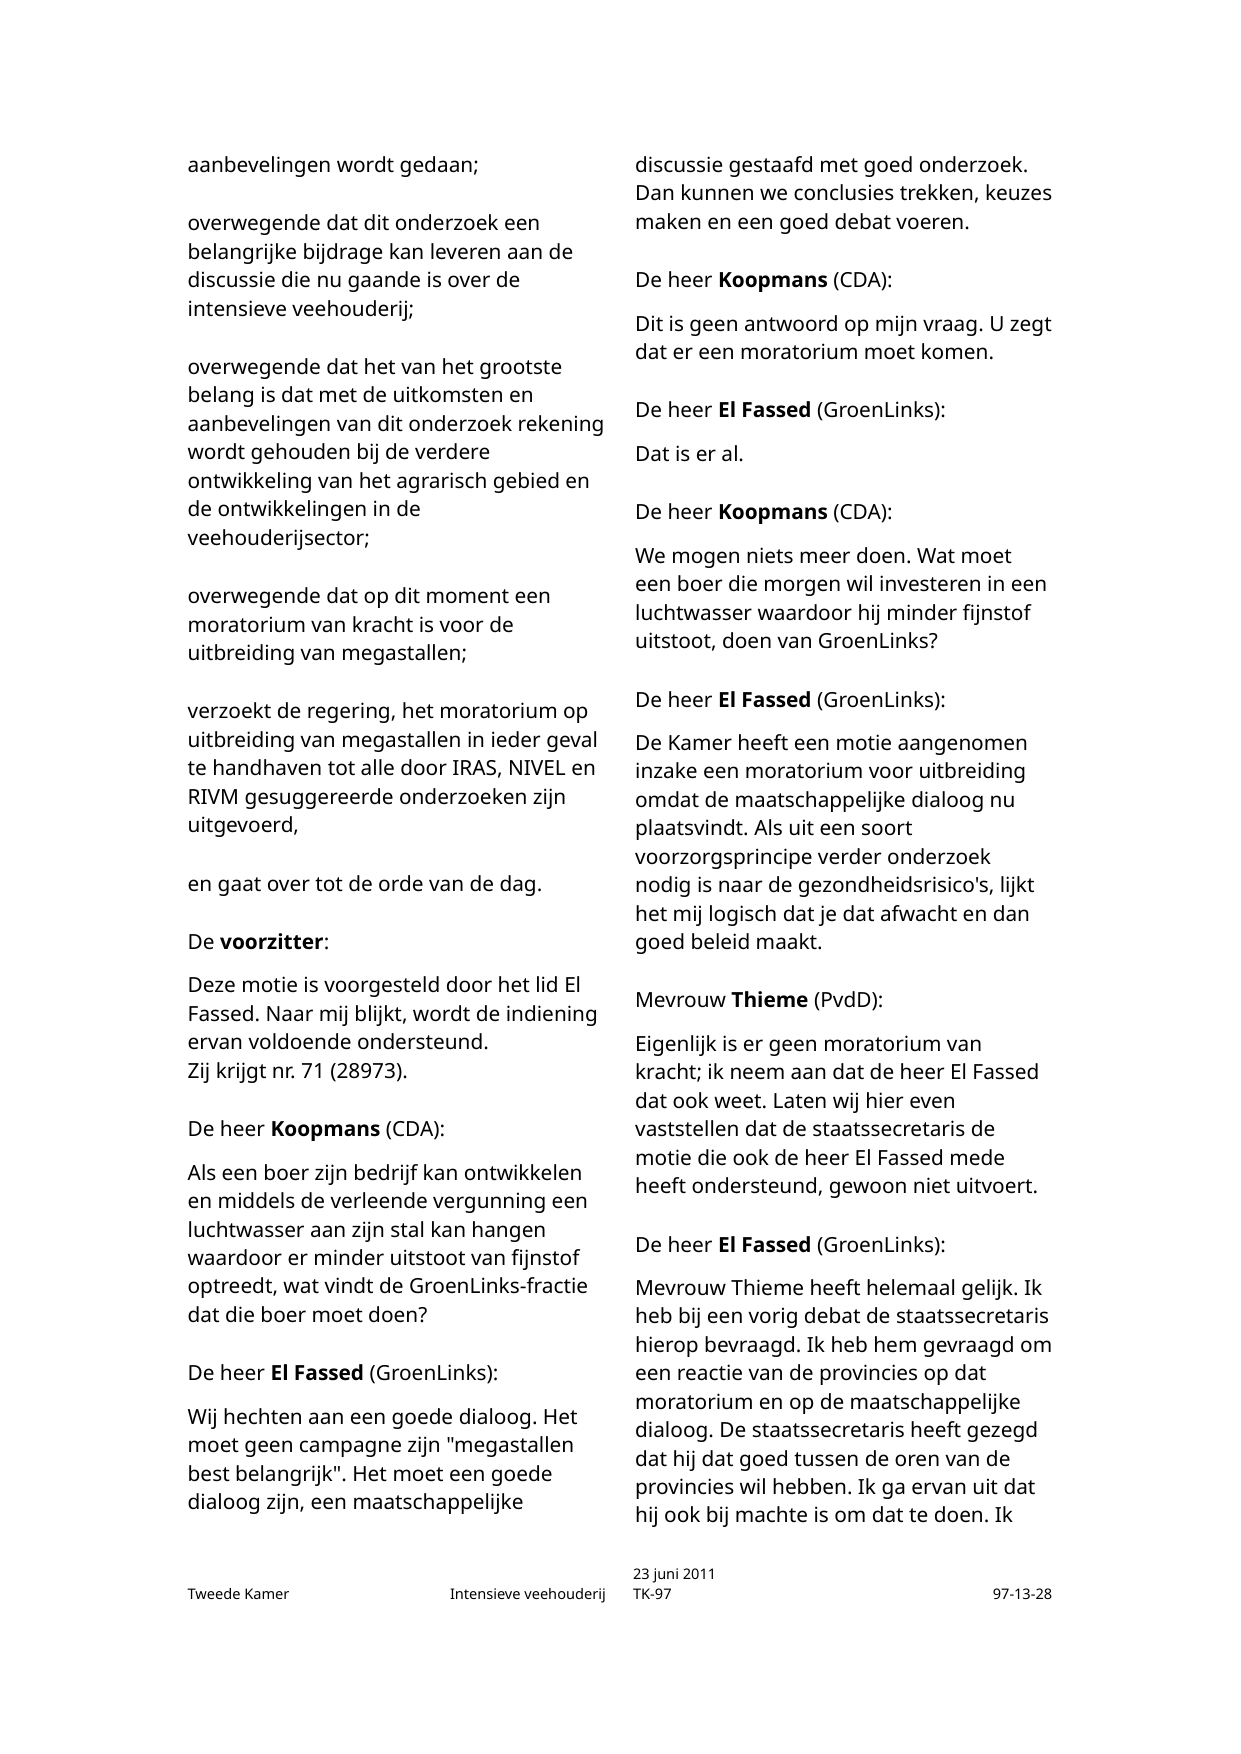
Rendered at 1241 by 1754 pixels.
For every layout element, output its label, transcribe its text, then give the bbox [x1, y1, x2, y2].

text Wij hechten aan een goede dialoog. Het moet geen campagne zijn "megastallen best belangrijk". Het moet een goede dialoog zijn, een maatschappelijke [187, 1402, 605, 1516]
text overwegende dat dit onderzoek een belangrijke bijdrage kan leveren aan de discussie die nu gaande is over de intensieve veehouderij; [187, 208, 605, 322]
text discussie gestaafd met goed onderzoek. Dan kunnen we conclusies trekken, keuzes maken en een goed debat voeren. [635, 150, 1053, 235]
text Dat is er al. [635, 439, 1053, 467]
text verzoekt de regering, het moratorium op uitbreiding van megastallen in ieder geval te handhaven tot alle door IRAS, NIVEL en RIVM gesuggereerde onderzoeken zijn uitgevoerd, [187, 697, 605, 839]
text De heer Koopmans (CDA): [635, 497, 1053, 526]
text overwegende dat op dit moment een moratorium van kracht is voor de uitbreiding van megastallen; [187, 581, 605, 667]
text Deze motie is voorgesteld door het lid El Fassed. Naar mij blijkt, wordt de indiening ervan voldoende ondersteund. [187, 971, 605, 1056]
text De Kamer heeft een motie aangenomen inzake een moratorium voor uitbreiding omdat de maatschappelijke dialoog nu plaatsvindt. Als uit een soort voorzorgsprincipe verder onderzoek nodig is naar de gezondheidsrisico's, lijkt het mij logisch dat je dat afwacht en dan goed beleid maakt. [635, 728, 1053, 956]
text De heer Koopmans (CDA): [187, 1114, 605, 1143]
text De heer El Fassed (GroenLinks): [635, 685, 1053, 713]
text De heer El Fassed (GroenLinks): [187, 1358, 605, 1387]
text We mogen niets meer doen. Wat moet een boer die morgen wil investeren in een luchtwasser waardoor hij minder fijnstof uitstoot, doen van GroenLinks? [635, 541, 1053, 655]
text Mevrouw Thieme heeft helemaal gelijk. Ik heb bij een vorig debat de staatssecretaris hierop bevraagd. Ik heb hem gevraagd om een reactie van de provincies op dat moratorium en op de maatschappelijke dialoog. De staatssecretaris heeft gezegd dat hij dat goed tussen de oren van de provincies wil hebben. Ik ga ervan uit dat hij ook bij machte is om dat te doen. Ik [635, 1273, 1053, 1529]
text De voorzitter: [187, 927, 605, 956]
text Als een boer zijn bedrijf kan ontwikkelen en middels de verleende vergunning een luchtwasser aan zijn stal kan hangen waardoor er minder uitstoot van fijnstof optreedt, wat vindt de GroenLinks-fractie dat die boer moet doen? [187, 1158, 605, 1328]
text Mevrouw Thieme (PvdD): [635, 986, 1053, 1014]
text overwegende dat het van het grootste belang is dat met de uitkomsten en aanbevelingen van dit onderzoek rekening wordt gehouden bij de verdere ontwikkeling van het agrarisch gebied en de ontwikkelingen in de veehouderijsector; [187, 352, 605, 551]
text Dit is geen antwoord op mijn vraag. U zegt dat er een moratorium moet komen. [635, 309, 1053, 366]
text De heer El Fassed (GroenLinks): [635, 396, 1053, 424]
text Zij krijgt nr. 71 (28973). [187, 1056, 605, 1084]
text De heer Koopmans (CDA): [635, 265, 1053, 294]
text aanbevelingen wordt gedaan; [187, 150, 605, 178]
text en gaat over tot de orde van de dag. [187, 869, 605, 897]
text De heer El Fassed (GroenLinks): [635, 1230, 1053, 1258]
text Eigenlijk is er geen moratorium van kracht; ik neem aan dat de heer El Fassed dat ook weet. Laten wij hier even vaststellen dat de staatssecretaris de motie die ook de heer El Fassed mede heeft ondersteund, gewoon niet uitvoert. [635, 1029, 1053, 1200]
